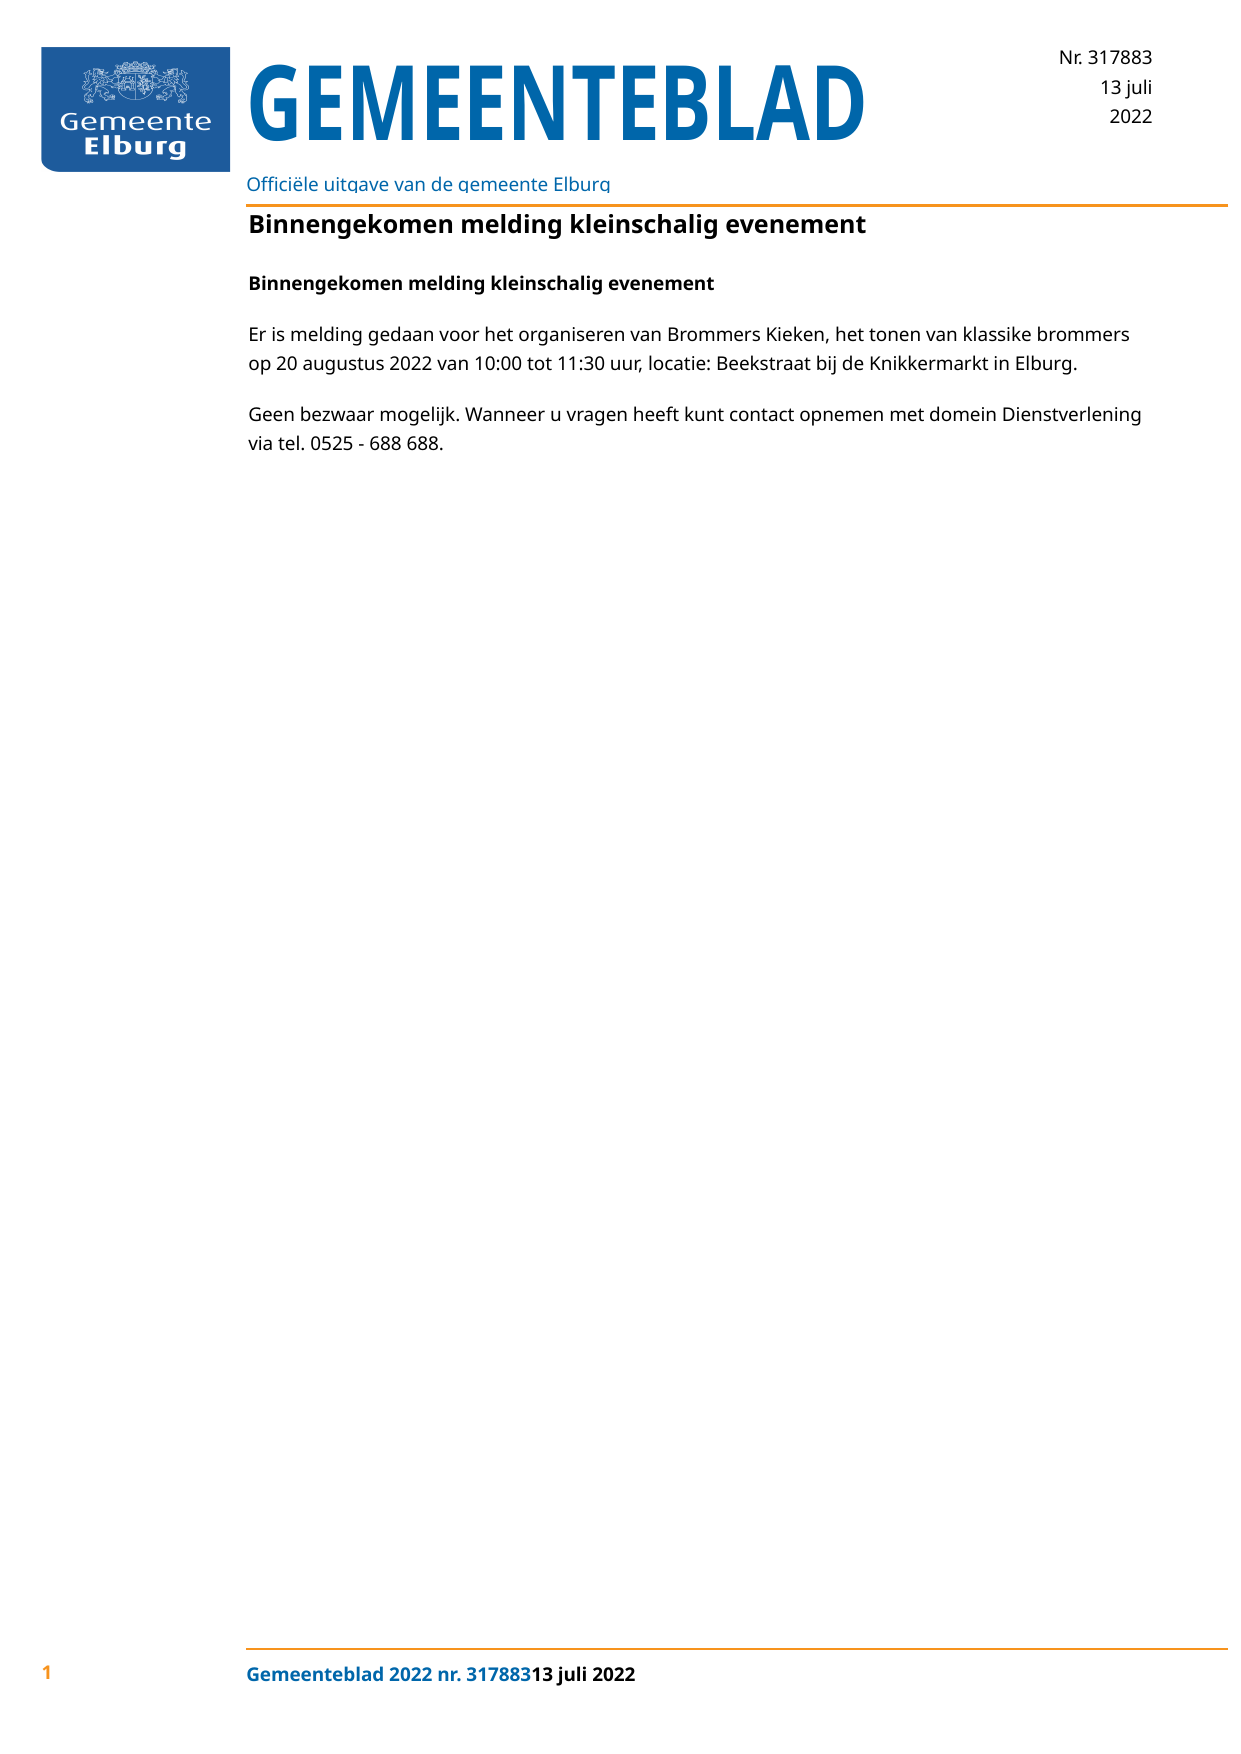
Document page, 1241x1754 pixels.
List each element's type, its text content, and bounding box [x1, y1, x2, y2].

text Geen bezwaar mogelijk. Wanneer u vragen heeft kunt contact opnemen met domein Dienstverlening via tel. 0525 - 688 688. [248, 401, 1152, 456]
text Er is melding gedaan voor het organiseren van Brommers Kieken, het tonen van klassike brommers op 20 augustus 2022 van 10:00 tot 11:30 uur, locatie: Beekstraat bij de Knikkermarkt in Elburg. [248, 321, 1152, 376]
text Binnengekomen melding kleinschalig evenement [248, 270, 1152, 296]
picture [41, 47, 231, 172]
text Binnengekomen melding kleinschalig evenement [248, 207, 1152, 241]
